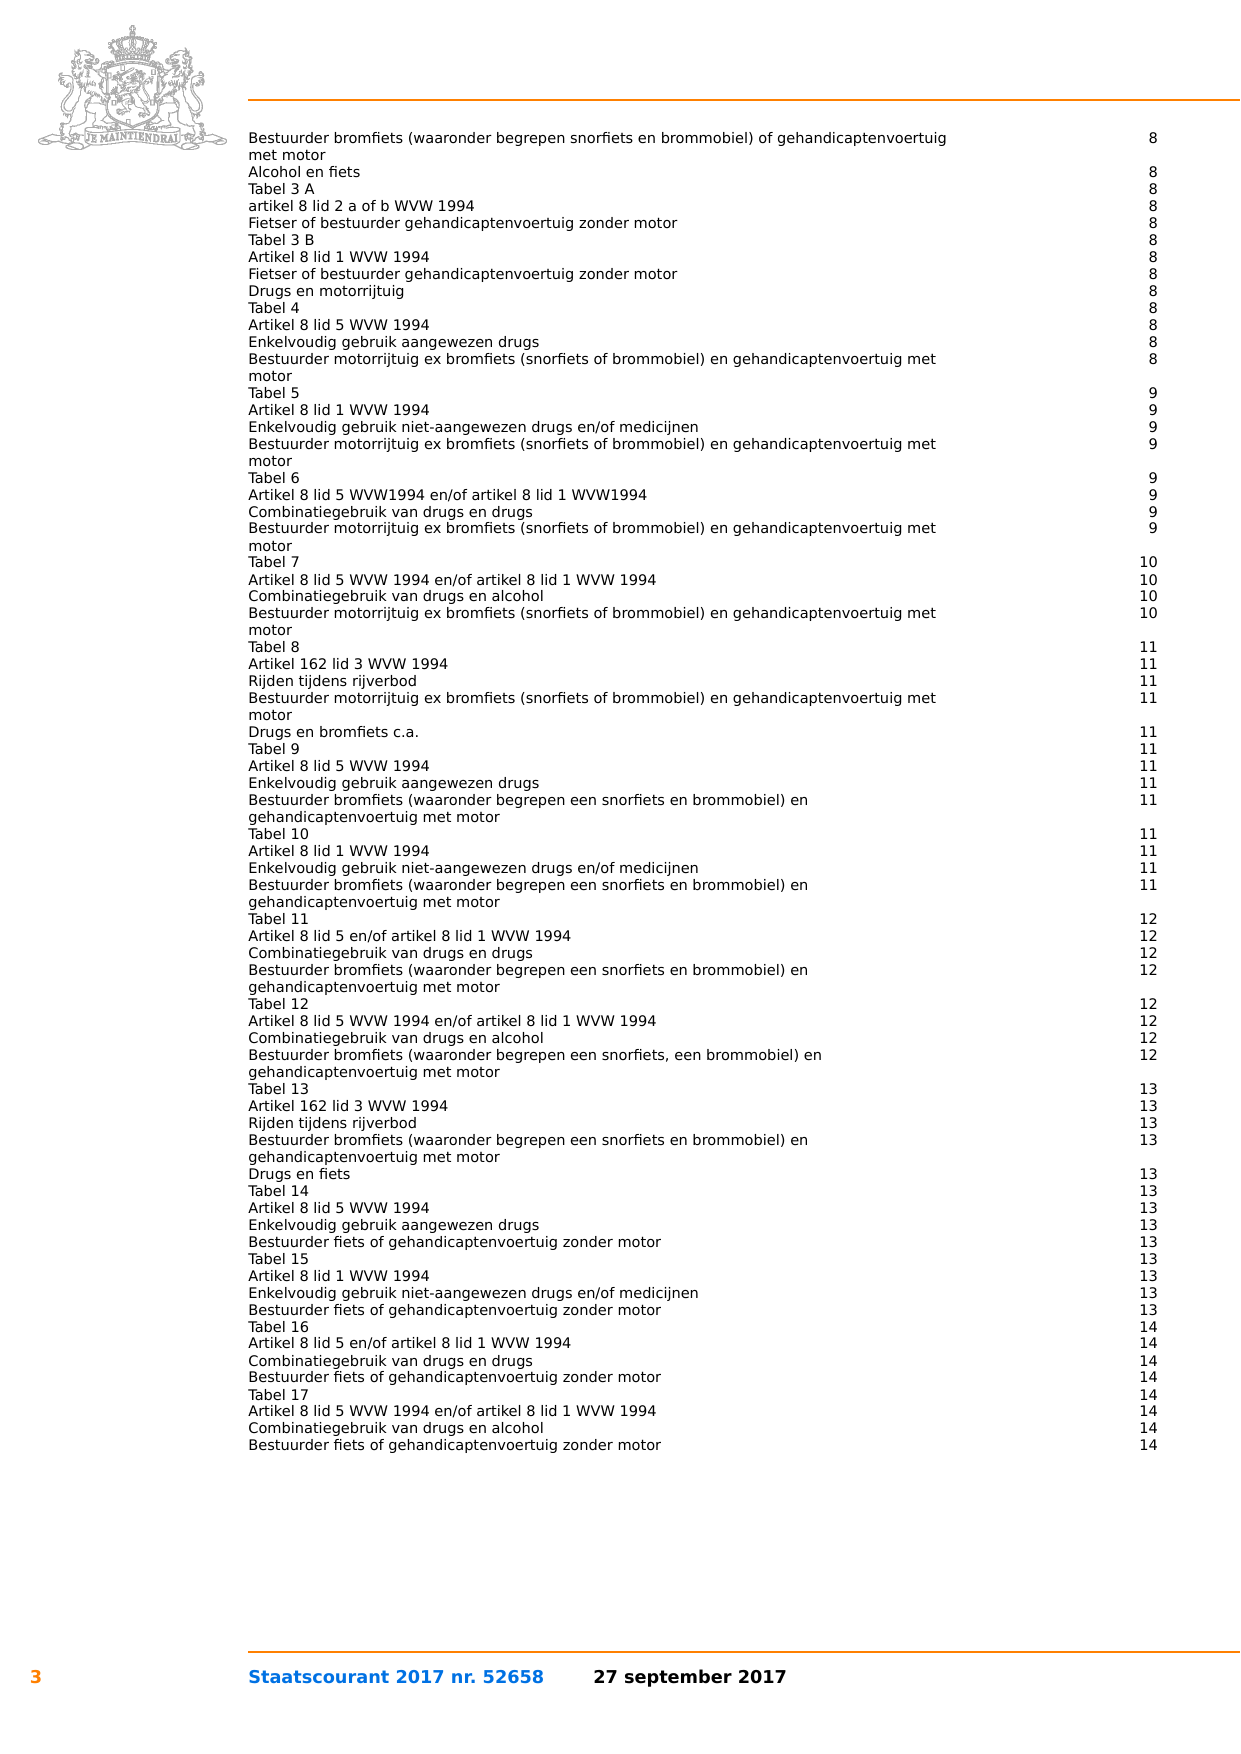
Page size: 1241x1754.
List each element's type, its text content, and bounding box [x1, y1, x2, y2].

table_cell Artikel 162 lid 3 WVW 1994 [248, 656, 958, 673]
table_cell 8 [958, 334, 1163, 351]
table_cell 11 [958, 673, 1163, 690]
table_cell Drugs en motorrijtuig [248, 283, 958, 300]
table_cell Bestuurder motorrijtuig ex bromfiets (snorfiets of brommobiel) en gehandicaptenvoertuig met motor [248, 436, 958, 469]
table_cell Bestuurder motorrijtuig ex bromfiets (snorfiets of brommobiel) en gehandicaptenvoertuig met motor [248, 690, 958, 724]
table_cell 14 [958, 1369, 1163, 1386]
table_cell Artikel 8 lid 5 WVW 1994 [248, 317, 958, 334]
table_cell Enkelvoudig gebruik niet-aangewezen drugs en/of medicijnen [248, 860, 958, 877]
table_cell 13 [958, 1098, 1163, 1115]
table_cell 11 [958, 877, 1163, 911]
table_cell Enkelvoudig gebruik aangewezen drugs [248, 334, 958, 351]
table_cell Tabel 9 [248, 741, 958, 758]
table_cell Tabel 5 [248, 385, 958, 402]
table_cell Bestuurder motorrijtuig ex bromfiets (snorfiets of brommobiel) en gehandicaptenvoertuig met motor [248, 520, 958, 554]
table_cell 10 [958, 571, 1163, 588]
table_cell 13 [958, 1200, 1163, 1217]
table_cell Fietser of bestuurder gehandicaptenvoertuig zonder motor [248, 215, 958, 232]
table_cell 12 [958, 996, 1163, 1013]
table_cell Bestuurder fiets of gehandicaptenvoertuig zonder motor [248, 1301, 958, 1318]
table_cell 9 [958, 470, 1163, 486]
table_cell Enkelvoudig gebruik niet-aangewezen drugs en/of medicijnen [248, 419, 958, 436]
table_cell Enkelvoudig gebruik aangewezen drugs [248, 1217, 958, 1233]
table_cell Bestuurder motorrijtuig ex bromfiets (snorfiets of brommobiel) en gehandicaptenvoertuig met motor [248, 351, 958, 384]
table_cell 14 [958, 1403, 1163, 1420]
table_cell 8 [958, 198, 1163, 215]
table_cell Alcohol en fiets [248, 164, 958, 181]
table_cell 11 [958, 792, 1163, 826]
table_cell Tabel 14 [248, 1183, 958, 1199]
table_cell 8 [958, 283, 1163, 300]
table_cell 11 [958, 741, 1163, 758]
table_cell Artikel 8 lid 5 WVW 1994 en/of artikel 8 lid 1 WVW 1994 [248, 571, 958, 588]
table_cell Artikel 162 lid 3 WVW 1994 [248, 1098, 958, 1115]
table_cell Tabel 8 [248, 639, 958, 656]
table_cell 13 [958, 1115, 1163, 1132]
table_cell Tabel 3 B [248, 232, 958, 249]
table_cell 13 [958, 1268, 1163, 1284]
table_cell 13 [958, 1132, 1163, 1166]
table_cell 11 [958, 843, 1163, 860]
table_cell 11 [958, 724, 1163, 741]
table_cell Bestuurder motorrijtuig ex bromfiets (snorfiets of brommobiel) en gehandicaptenvoertuig met motor [248, 605, 958, 639]
table_cell Combinatiegebruik van drugs en drugs [248, 504, 958, 520]
table_cell 14 [958, 1335, 1163, 1352]
table_cell 13 [958, 1217, 1163, 1233]
table_cell Tabel 15 [248, 1251, 958, 1267]
table_cell Artikel 8 lid 5 en/of artikel 8 lid 1 WVW 1994 [248, 1335, 958, 1352]
table_cell 8 [958, 232, 1163, 249]
table_cell Bestuurder bromfiets (waaronder begrepen snorfiets en brommobiel) of gehandicaptenvoertuig met motor [248, 130, 958, 164]
table_cell Rijden tijdens rijverbod [248, 1115, 958, 1132]
table_cell 10 [958, 605, 1163, 639]
table_cell Bestuurder bromfiets (waaronder begrepen een snorfiets, een brommobiel) en gehandicaptenvoertuig met motor [248, 1047, 958, 1081]
table_cell artikel 8 lid 2 a of b WVW 1994 [248, 198, 958, 215]
table_cell 11 [958, 826, 1163, 843]
table_cell 8 [958, 181, 1163, 198]
table_cell Artikel 8 lid 5 WVW 1994 [248, 758, 958, 775]
table_cell 8 [958, 351, 1163, 384]
table_cell Artikel 8 lid 5 WVW 1994 en/of artikel 8 lid 1 WVW 1994 [248, 1403, 958, 1420]
table_cell Tabel 3 A [248, 181, 958, 198]
table_cell Tabel 16 [248, 1319, 958, 1335]
table_cell 11 [958, 656, 1163, 673]
table_cell Artikel 8 lid 1 WVW 1994 [248, 1268, 958, 1284]
table_cell Rijden tijdens rijverbod [248, 673, 958, 690]
table_cell Artikel 8 lid 5 WVW 1994 [248, 1200, 958, 1217]
table_cell Artikel 8 lid 1 WVW 1994 [248, 843, 958, 860]
table_cell Artikel 8 lid 1 WVW 1994 [248, 249, 958, 266]
table_cell 11 [958, 690, 1163, 724]
table_cell 11 [958, 860, 1163, 877]
table_cell Artikel 8 lid 5 WVW1994 en/of artikel 8 lid 1 WVW1994 [248, 486, 958, 503]
picture [38, 25, 227, 150]
table_cell Bestuurder fiets of gehandicaptenvoertuig zonder motor [248, 1234, 958, 1251]
table_cell 10 [958, 554, 1163, 571]
table_cell 13 [958, 1285, 1163, 1301]
table_cell 8 [958, 215, 1163, 232]
table_cell Tabel 17 [248, 1386, 958, 1403]
table_cell Combinatiegebruik van drugs en drugs [248, 945, 958, 962]
table_cell 13 [958, 1234, 1163, 1251]
table_cell 8 [958, 130, 1163, 164]
table_cell 13 [958, 1251, 1163, 1267]
table_cell 12 [958, 962, 1163, 996]
table_cell Bestuurder bromfiets (waaronder begrepen een snorfiets en brommobiel) en gehandicaptenvoertuig met motor [248, 792, 958, 826]
table_cell Tabel 7 [248, 554, 958, 571]
table_cell Combinatiegebruik van drugs en drugs [248, 1353, 958, 1369]
table_cell Bestuurder bromfiets (waaronder begrepen een snorfiets en brommobiel) en gehandicaptenvoertuig met motor [248, 962, 958, 996]
table_cell Tabel 12 [248, 996, 958, 1013]
table_cell 11 [958, 639, 1163, 656]
table_cell Combinatiegebruik van drugs en alcohol [248, 1420, 958, 1437]
table_cell Tabel 11 [248, 911, 958, 928]
table_cell 14 [958, 1353, 1163, 1369]
table_cell Drugs en fiets [248, 1166, 958, 1183]
table_cell Bestuurder fiets of gehandicaptenvoertuig zonder motor [248, 1369, 958, 1386]
table_cell 11 [958, 758, 1163, 775]
table_cell Enkelvoudig gebruik aangewezen drugs [248, 775, 958, 792]
table_cell 13 [958, 1301, 1163, 1318]
table_cell Artikel 8 lid 5 en/of artikel 8 lid 1 WVW 1994 [248, 928, 958, 945]
table_cell 11 [958, 775, 1163, 792]
table_cell 12 [958, 1030, 1163, 1047]
table_cell 8 [958, 300, 1163, 317]
table_cell 9 [958, 436, 1163, 469]
table_cell 8 [958, 164, 1163, 181]
table_cell 12 [958, 928, 1163, 945]
table_cell Drugs en bromfiets c.a. [248, 724, 958, 741]
table_cell 12 [958, 1013, 1163, 1030]
table_cell 12 [958, 911, 1163, 928]
table_cell Tabel 10 [248, 826, 958, 843]
table_cell 14 [958, 1319, 1163, 1335]
table_cell Tabel 6 [248, 470, 958, 486]
table_cell 14 [958, 1386, 1163, 1403]
table_cell Tabel 13 [248, 1081, 958, 1098]
table_cell 13 [958, 1183, 1163, 1199]
table_cell 14 [958, 1437, 1163, 1454]
table_cell 8 [958, 317, 1163, 334]
table_cell Combinatiegebruik van drugs en alcohol [248, 588, 958, 605]
table_cell 9 [958, 504, 1163, 520]
table_cell 8 [958, 266, 1163, 283]
table_cell 9 [958, 419, 1163, 436]
table_cell Enkelvoudig gebruik niet-aangewezen drugs en/of medicijnen [248, 1285, 958, 1301]
table_cell Bestuurder bromfiets (waaronder begrepen een snorfiets en brommobiel) en gehandicaptenvoertuig met motor [248, 1132, 958, 1166]
table_cell Combinatiegebruik van drugs en alcohol [248, 1030, 958, 1047]
table_cell 14 [958, 1420, 1163, 1437]
table_cell 12 [958, 1047, 1163, 1081]
table_cell Artikel 8 lid 5 WVW 1994 en/of artikel 8 lid 1 WVW 1994 [248, 1013, 958, 1030]
table_cell Bestuurder fiets of gehandicaptenvoertuig zonder motor [248, 1437, 958, 1454]
table_cell 10 [958, 588, 1163, 605]
table_cell 9 [958, 486, 1163, 503]
table_cell 12 [958, 945, 1163, 962]
table_cell Bestuurder bromfiets (waaronder begrepen een snorfiets en brommobiel) en gehandicaptenvoertuig met motor [248, 877, 958, 911]
table_cell 9 [958, 402, 1163, 418]
table_cell 13 [958, 1081, 1163, 1098]
table_cell 8 [958, 249, 1163, 266]
table_cell Artikel 8 lid 1 WVW 1994 [248, 402, 958, 418]
table_cell Fietser of bestuurder gehandicaptenvoertuig zonder motor [248, 266, 958, 283]
table_cell 13 [958, 1166, 1163, 1183]
table_cell 9 [958, 385, 1163, 402]
table_cell Tabel 4 [248, 300, 958, 317]
table_cell 9 [958, 520, 1163, 554]
